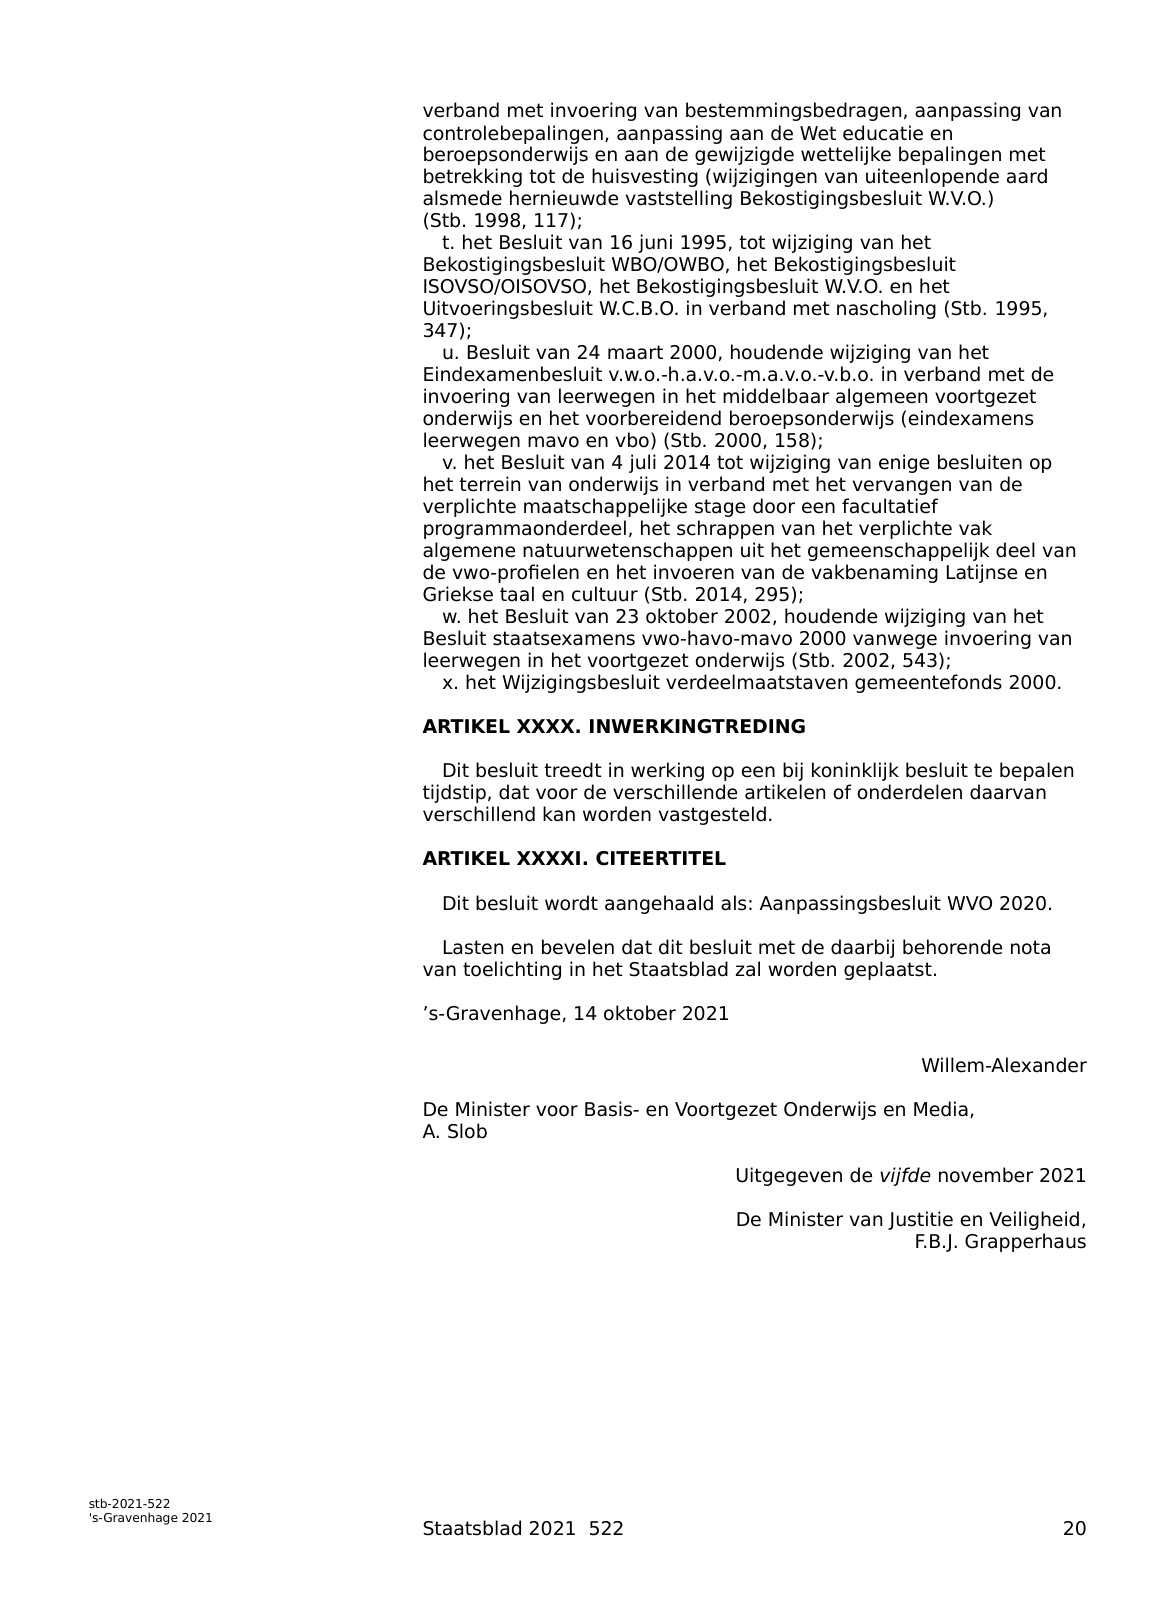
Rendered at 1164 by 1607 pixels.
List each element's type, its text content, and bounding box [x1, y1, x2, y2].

subtitle ARTIKEL XXXXI. CITEERTITEL [422, 848, 1087, 870]
text De Minister van Justitie en Veiligheid, F.B.J. Grapperhaus [422, 1209, 1087, 1253]
subtitle ARTIKEL XXXX. INWERKINGTREDING [422, 716, 1087, 738]
text v. het Besluit van 4 juli 2014 tot wijziging van enige besluiten op het terrein van onderwijs in verband met het vervangen van de verplichte maatschappelijke stage door een facultatief programmaonderdeel, het schrappen van het verplichte vak algemene natuurwetenschappen uit het gemeenschappelijk deel van de vwo-profielen en het invoeren van de vakbenaming Latijnse en Griekse taal en cultuur (Stb. 2014, 295); [422, 452, 1087, 606]
text De Minister voor Basis- en Voortgezet Onderwijs en Media, A. Slob [422, 1099, 1087, 1143]
text stb-2021-522 [88, 1497, 323, 1511]
text Willem-Alexander [422, 1055, 1087, 1077]
text w. het Besluit van 23 oktober 2002, houdende wijziging van het Besluit staatsexamens vwo-havo-mavo 2000 vanwege invoering van leerwegen in het voortgezet onderwijs (Stb. 2002, 543); [422, 606, 1087, 672]
text x. het Wijzigingsbesluit verdeelmaatstaven gemeentefonds 2000. [422, 672, 1087, 694]
text Dit besluit treedt in werking op een bij koninklijk besluit te bepalen tijdstip, dat voor de verschillende artikelen of onderdelen daarvan verschillend kan worden vastgesteld. [422, 760, 1087, 826]
text Uitgegeven de vijfde november 2021 [422, 1165, 1087, 1187]
text u. Besluit van 24 maart 2000, houdende wijziging van het Eindexamenbesluit v.w.o.-h.a.v.o.-m.a.v.o.-v.b.o. in verband met de invoering van leerwegen in het middelbaar algemeen voortgezet onderwijs en het voorbereidend beroepsonderwijs (eindexamens leerwegen mavo en vbo) (Stb. 2000, 158); [422, 342, 1087, 452]
text t. het Besluit van 16 juni 1995, tot wijziging van het Bekostigingsbesluit WBO/OWBO, het Bekostigingsbesluit ISOVSO/OISOVSO, het Bekostigingsbesluit W.V.O. en het Uitvoeringsbesluit W.C.B.O. in verband met nascholing (Stb. 1995, 347); [422, 232, 1087, 342]
text Dit besluit wordt aangehaald als: Aanpassingsbesluit WVO 2020. [422, 892, 1087, 914]
text 's-Gravenhage 2021 [88, 1511, 323, 1525]
text verband met invoering van bestemmingsbedragen, aanpassing van controlebepalingen, aanpassing aan de Wet educatie en beroepsonderwijs en aan de gewijzigde wettelijke bepalingen met betrekking tot de huisvesting (wijzigingen van uiteenlopende aard alsmede hernieuwde vaststelling Bekostigingsbesluit W.V.O.) (Stb. 1998, 117); [422, 100, 1087, 232]
text ’s-Gravenhage, 14 oktober 2021 [422, 1003, 1087, 1025]
text Lasten en bevelen dat dit besluit met de daarbij behorende nota van toelichting in het Staatsblad zal worden geplaatst. [422, 937, 1087, 981]
